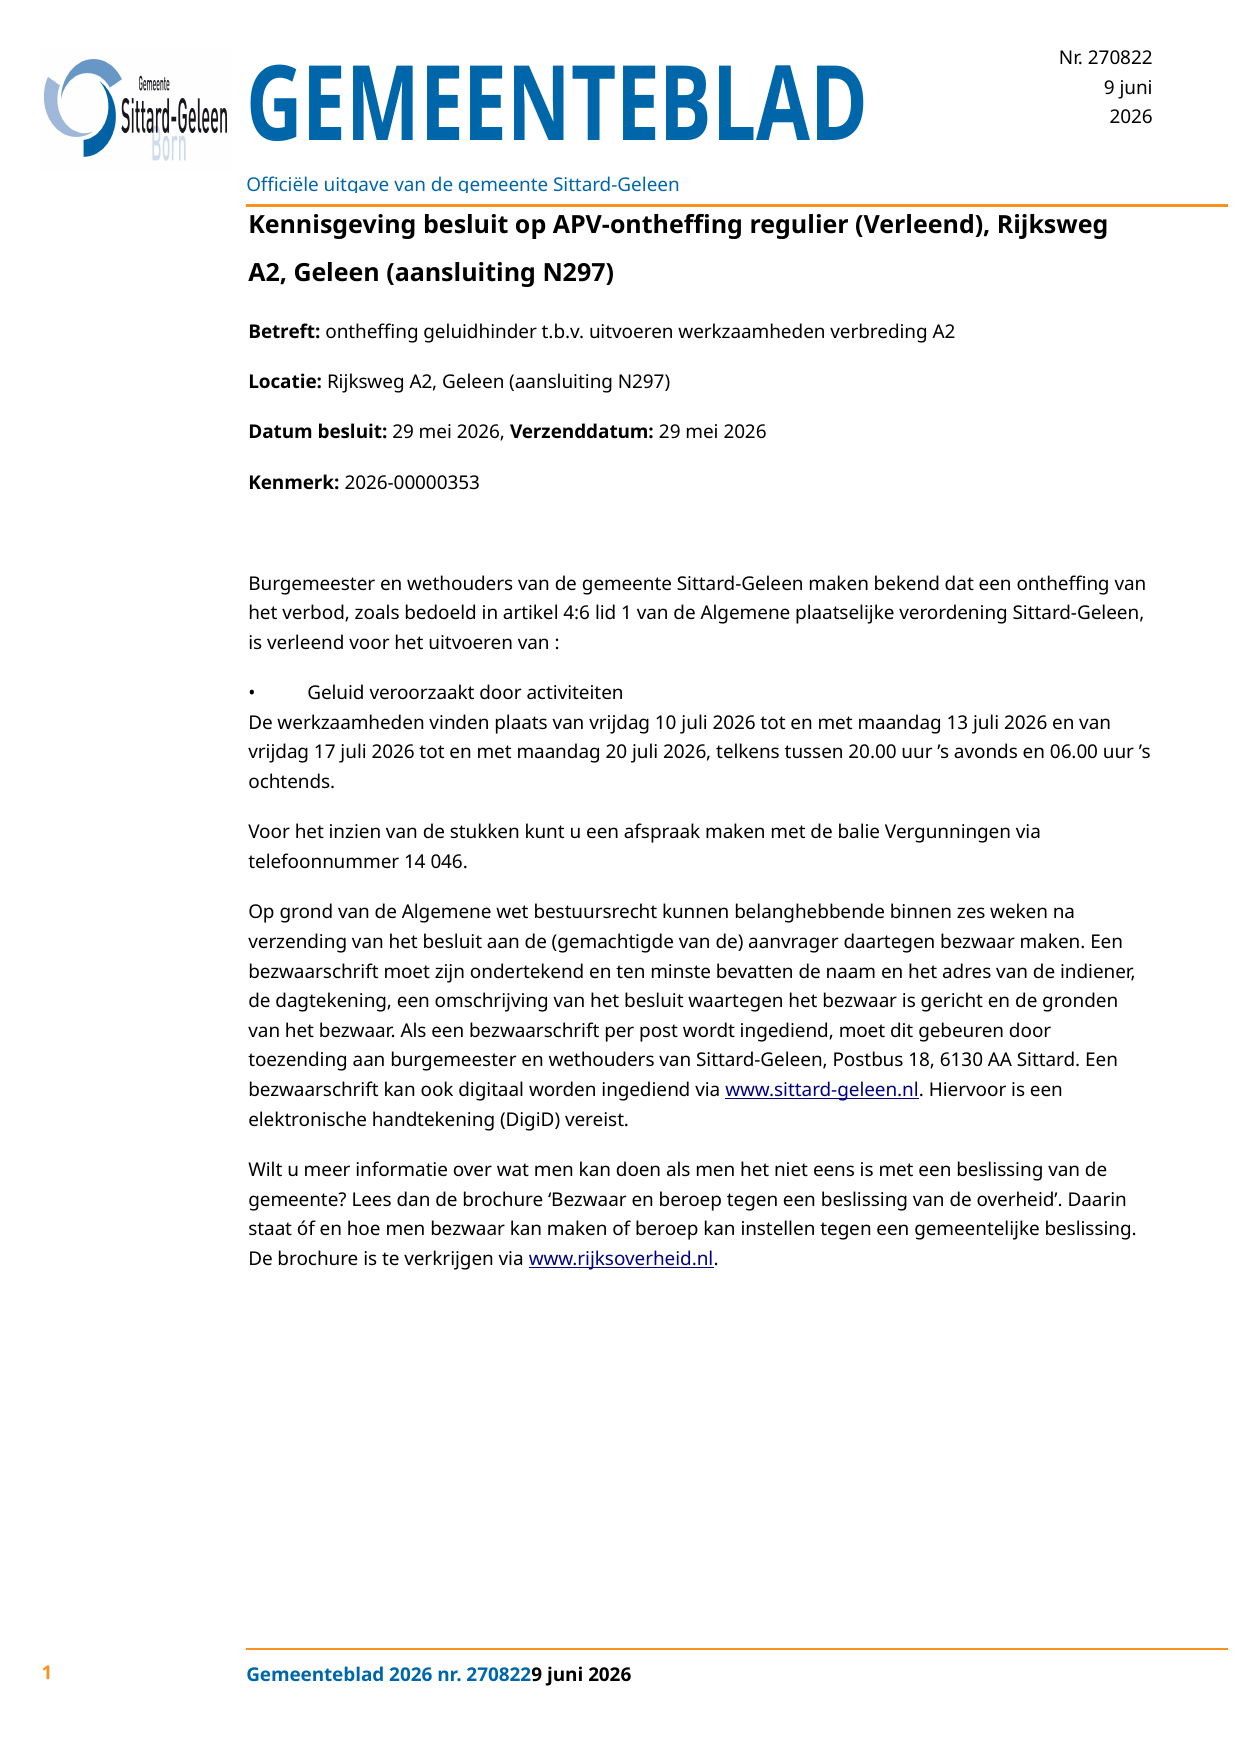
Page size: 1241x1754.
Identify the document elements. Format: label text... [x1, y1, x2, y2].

picture [41, 47, 231, 172]
text Burgemeester en wethouders van de gemeente Sittard-Geleen maken bekend dat een ontheffing van het verbod, zoals bedoeld in artikel 4:6 lid 1 van de Algemene plaatselijke verordening Sittard-Geleen, is verleend voor het uitvoeren van : [248, 570, 1152, 655]
text Wilt u meer informatie over wat men kan doen als men het niet eens is met een beslissing van de gemeente? Lees dan de brochure ‘Bezwaar en beroep tegen een beslissing van de overheid’. Daarin staat óf en hoe men bezwaar kan maken of beroep kan instellen tegen een gemeentelijke beslissing. De brochure is te verkrijgen via www.rijksoverheid.nl. [248, 1156, 1152, 1271]
text Op grond van de Algemene wet bestuursrecht kunnen belanghebbende binnen zes weken na verzending van het besluit aan de (gemachtigde van de) aanvrager daartegen bezwaar maken. Een bezwaarschrift moet zijn ondertekend en ten minste bevatten de naam en het adres van de indiener, de dagtekening, een omschrijving van het besluit waartegen het bezwaar is gericht en de gronden van het bezwaar. Als een bezwaarschrift per post wordt ingediend, moet dit gebeuren door toezending aan burgemeester en wethouders van Sittard-Geleen, Postbus 18, 6130 AA Sittard. Een bezwaarschrift kan ook digitaal worden ingediend via www.sittard-geleen.nl. Hiervoor is een elektronische handtekening (DigiD) vereist. [248, 899, 1152, 1132]
text Betreft: ontheffing geluidhinder t.b.v. uitvoeren werkzaamheden verbreding A2 [248, 318, 1152, 344]
text Kenmerk: 2026-00000353 [248, 469, 1152, 495]
text Locatie: Rijksweg A2, Geleen (aansluiting N297) [248, 368, 1152, 394]
list Geluid veroorzaakt door activiteiten [248, 679, 1152, 705]
text Voor het inzien van de stukken kunt u een afspraak maken met de balie Vergunningen via telefoonnummer 14 046. [248, 819, 1152, 874]
text Datum besluit: 29 mei 2026, Verzenddatum: 29 mei 2026 [248, 419, 1152, 444]
text Kennisgeving besluit op APV-ontheffing regulier (Verleend), Rijksweg A2, Geleen (aansluiting N297) [248, 207, 1152, 288]
text De werkzaamheden vinden plaats van vrijdag 10 juli 2026 tot en met maandag 13 juli 2026 en van vrijdag 17 juli 2026 tot en met maandag 20 juli 2026, telkens tussen 20.00 uur ’s avonds en 06.00 uur ’s ochtends. [248, 709, 1152, 794]
